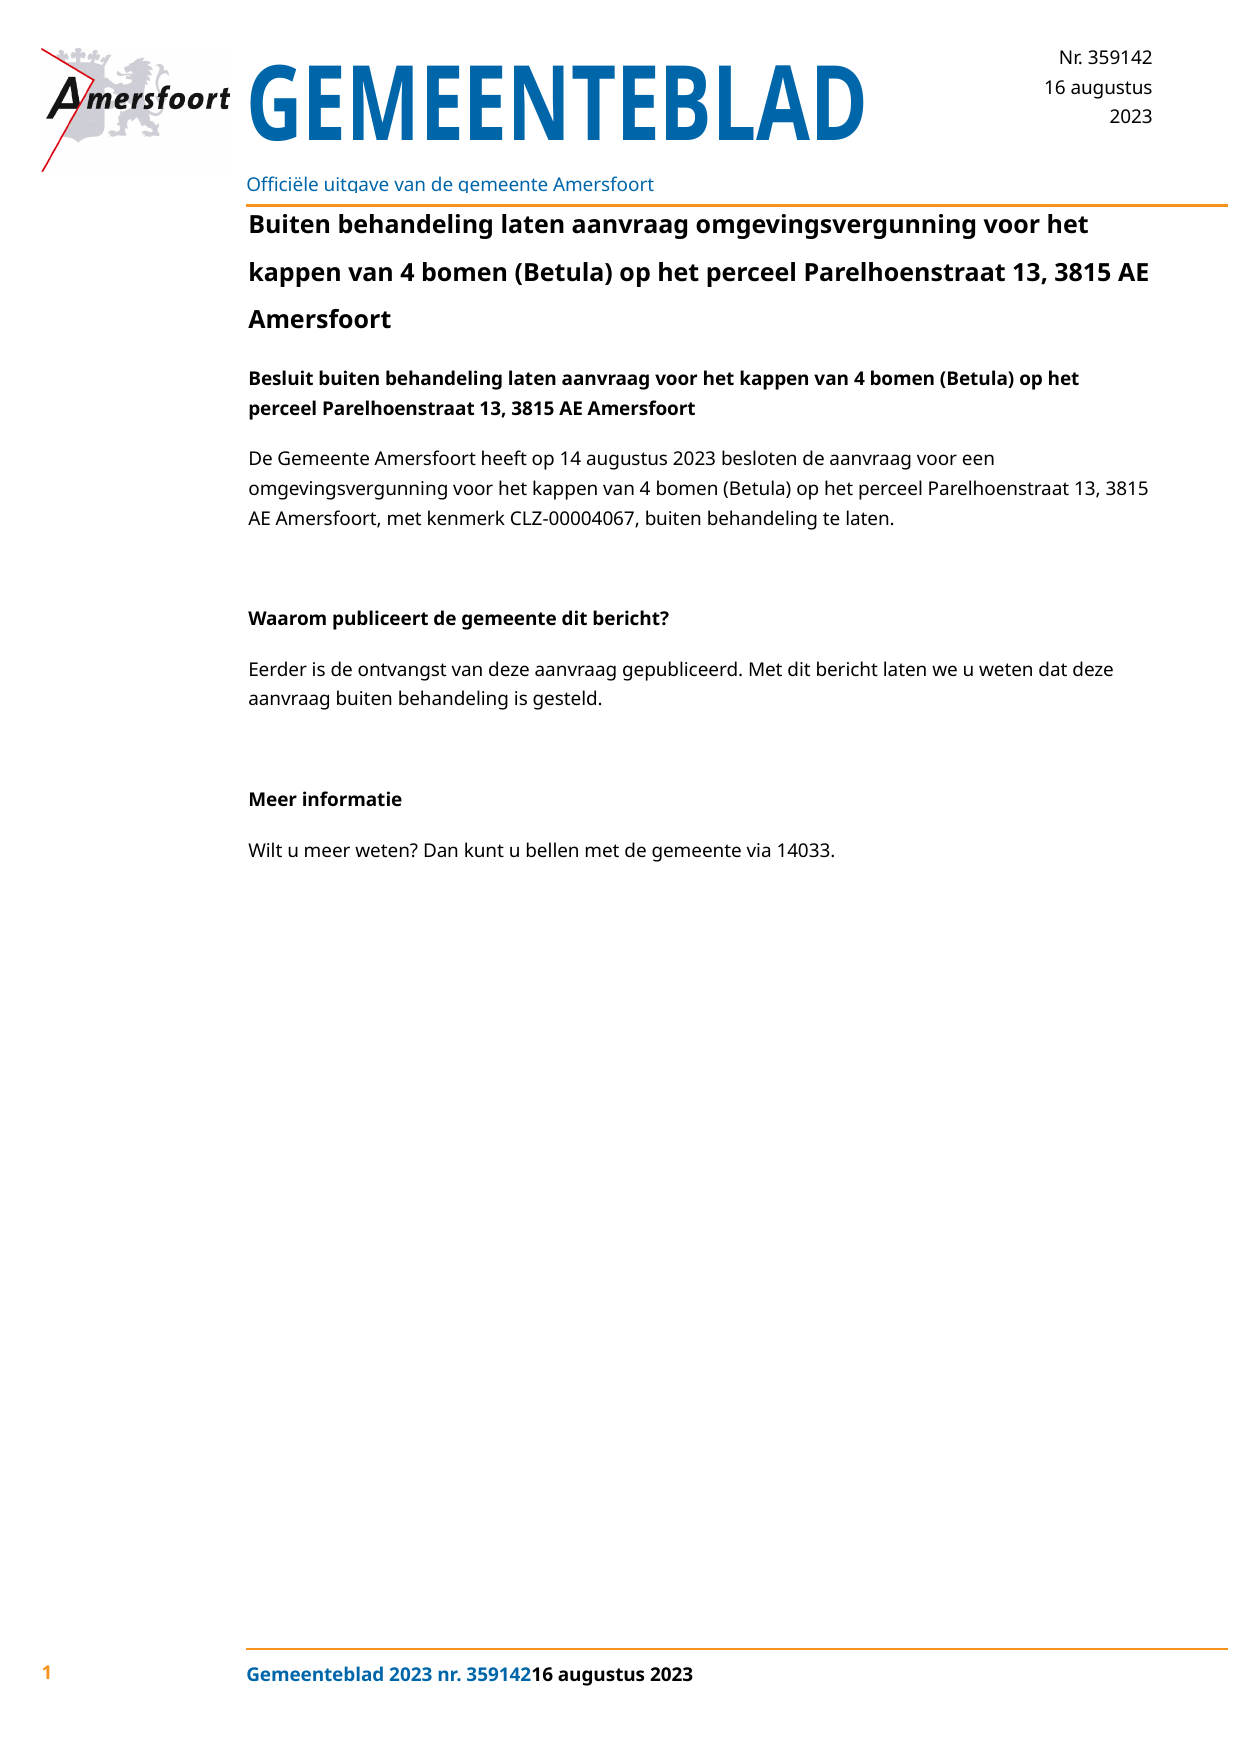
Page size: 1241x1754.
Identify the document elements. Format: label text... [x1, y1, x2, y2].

text De Gemeente Amersfoort heeft op 14 augustus 2023 besloten de aanvraag voor een omgevingsvergunning voor het kappen van 4 bomen (Betula) op het perceel Parelhoenstraat 13, 3815 AE Amersfoort, met kenmerk CLZ-00004067, buiten behandeling te laten. [248, 446, 1152, 530]
text Besluit buiten behandeling laten aanvraag voor het kappen van 4 bomen (Betula) op het perceel Parelhoenstraat 13, 3815 AE Amersfoort [248, 366, 1152, 421]
picture [41, 47, 231, 172]
text Meer informatie [248, 786, 1152, 812]
text Buiten behandeling laten aanvraag omgevingsvergunning voor het kappen van 4 bomen (Betula) op het perceel Parelhoenstraat 13, 3815 AE Amersfoort [248, 207, 1152, 336]
text Waarom publiceert de gemeente dit bericht? [248, 606, 1152, 631]
text Eerder is de ontvangst van deze aanvraag gepubliceerd. Met dit bericht laten we u weten dat deze aanvraag buiten behandeling is gesteld. [248, 656, 1152, 711]
text Wilt u meer weten? Dan kunt u bellen met de gemeente via 14033. [248, 837, 1152, 862]
